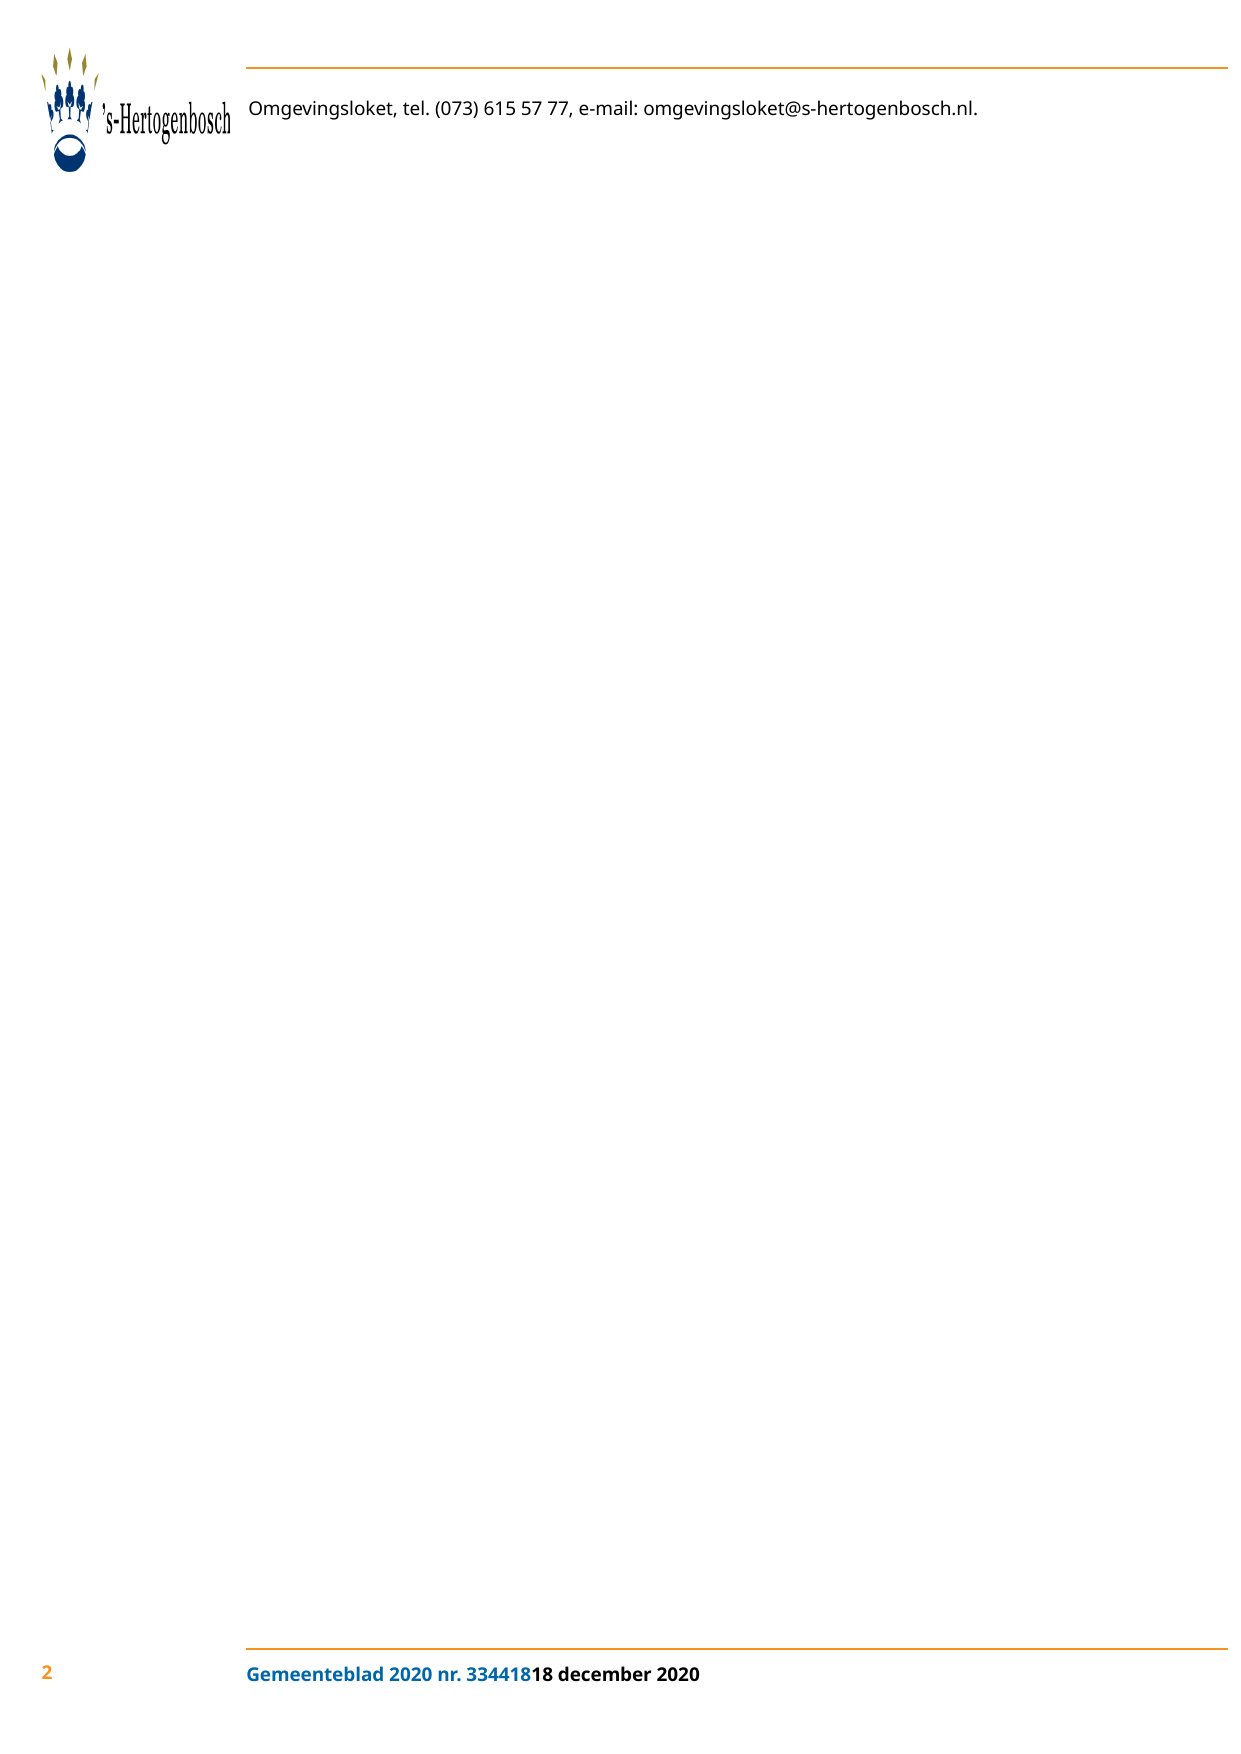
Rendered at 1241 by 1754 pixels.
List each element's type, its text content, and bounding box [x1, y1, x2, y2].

picture [41, 47, 231, 172]
text Omgevingsloket, tel. (073) 615 57 77, e-mail: omgevingsloket@s-hertogenbosch.nl. [248, 95, 1152, 121]
